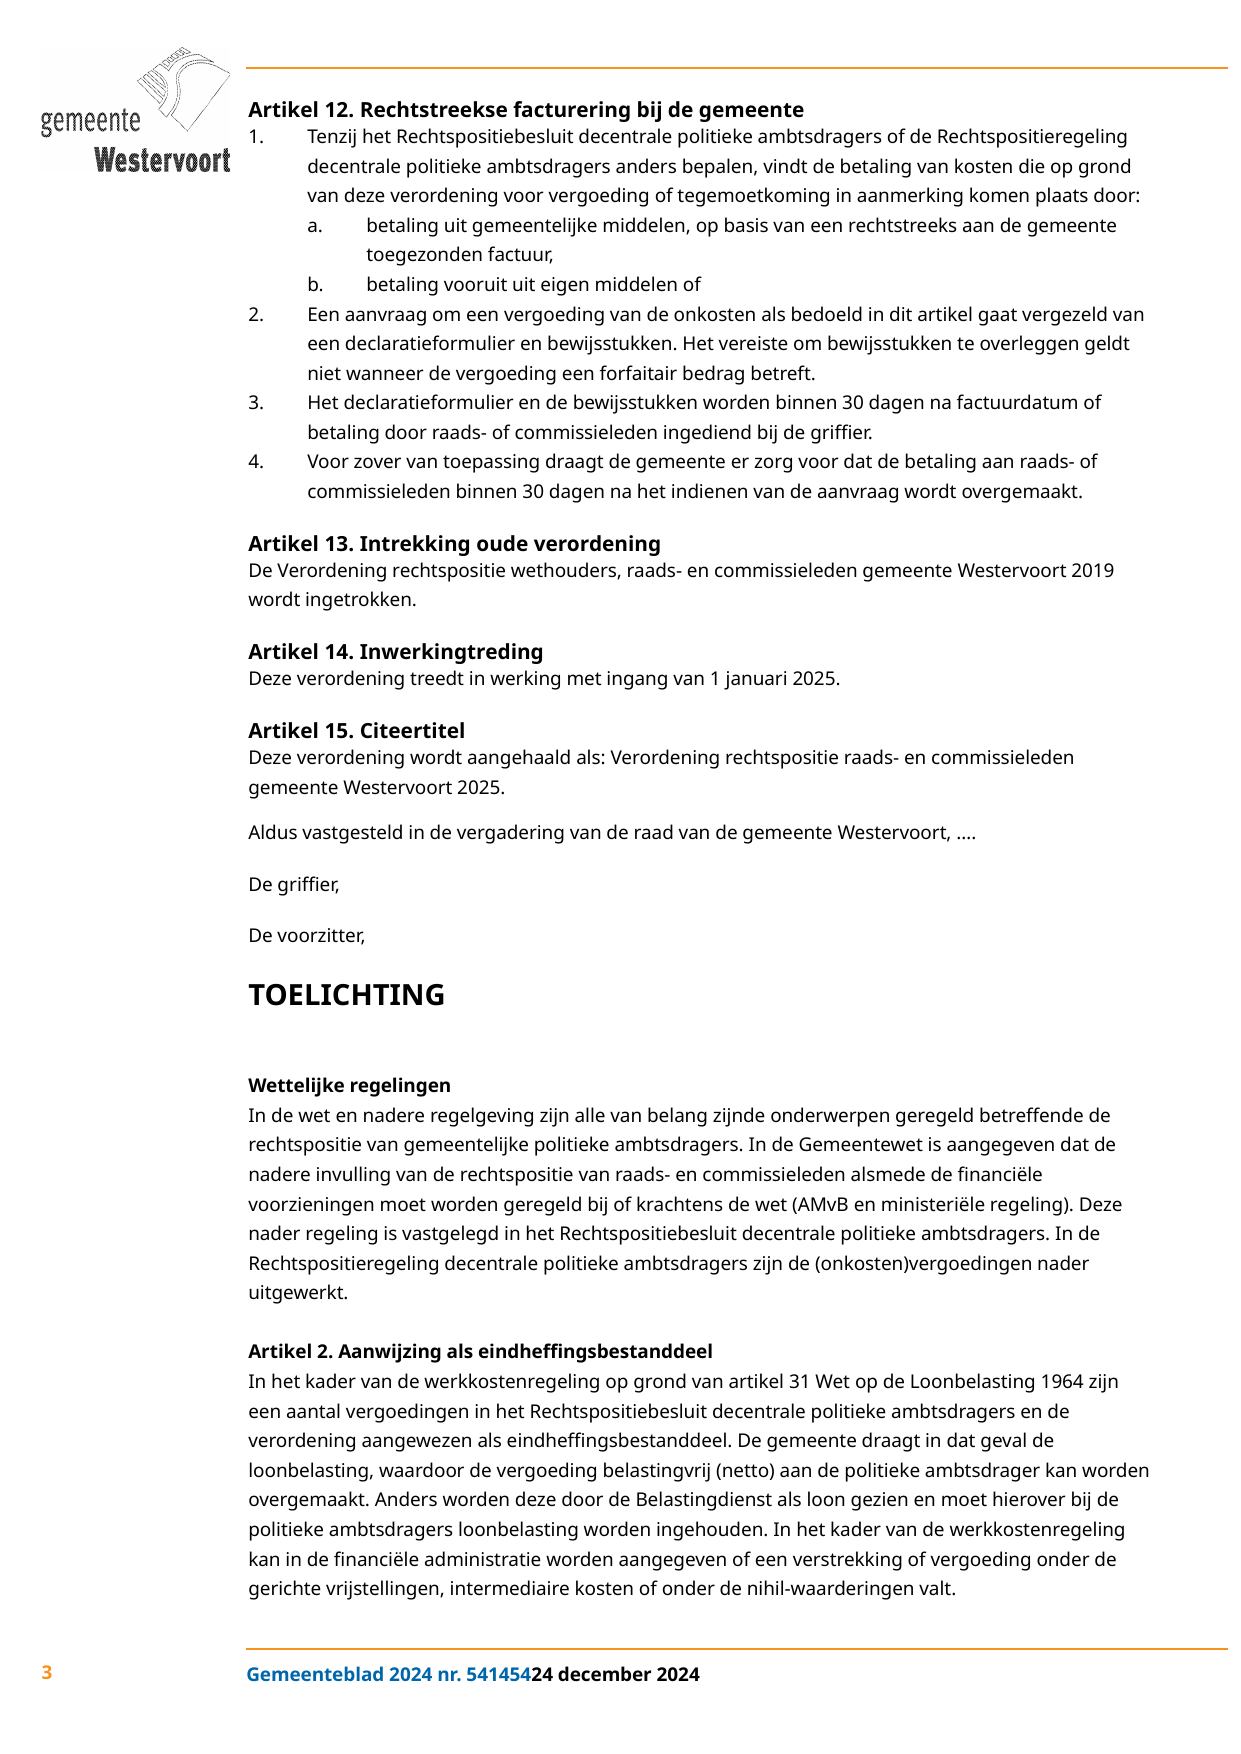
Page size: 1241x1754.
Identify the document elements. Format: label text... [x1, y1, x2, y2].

text Aldus vastgesteld in de vergadering van de raad van de gemeente Westervoort, …. [248, 819, 1152, 845]
text Artikel 2. Aanwijzing als eindheffingsbestanddeel [248, 1339, 1152, 1364]
text In de wet en nadere regelgeving zijn alle van belang zijnde onderwerpen geregeld betreffende de rechtspositie van gemeentelijke politieke ambtsdragers. In de Gemeentewet is aangegeven dat de nadere invulling van de rechtspositie van raads- en commissieleden alsmede de financiële voorzieningen moet worden geregeld bij of krachtens de wet (AMvB en ministeriële regeling). Deze nader regeling is vastgelegd in het Rechtspositiebesluit decentrale politieke ambtsdragers. In de Rechtspositieregeling decentrale politieke ambtsdragers zijn de (onkosten)vergoedingen nader uitgewerkt. [248, 1102, 1152, 1305]
text Artikel 12. Rechtstreekse facturering bij de gemeente [248, 95, 1152, 123]
text De Verordening rechtspositie wethouders, raads- en commissieleden gemeente Westervoort 2019 wordt ingetrokken. [248, 557, 1152, 612]
list Het declaratieformulier en de bewijsstukken worden binnen 30 dagen na factuurdatum of betaling door raads- of commissieleden ingediend bij de griffier. [248, 389, 1152, 445]
text Deze verordening treedt in werking met ingang van 1 januari 2025. [248, 666, 1152, 691]
picture [41, 47, 231, 172]
text De griffier, [248, 871, 1152, 897]
text In het kader van de werkkostenregeling op grond van artikel 31 Wet op de Loonbelasting 1964 zijn een aantal vergoedingen in het Rechtspositiebesluit decentrale politieke ambtsdragers en de verordening aangewezen als eindheffingsbestanddeel. De gemeente draagt in dat geval de loonbelasting, waardoor de vergoeding belastingvrij (netto) aan de politieke ambtsdrager kan worden overgemaakt. Anders worden deze door de Belastingdienst als loon gezien en moet hierover bij de politieke ambtsdragers loonbelasting worden ingehouden. In het kader van de werkkostenregeling kan in de financiële administratie worden aangegeven of een verstrekking of vergoeding onder de gerichte vrijstellingen, intermediaire kosten of onder de nihil-waarderingen valt. [248, 1368, 1152, 1601]
text Wettelijke regelingen [248, 1072, 1152, 1098]
list Voor zover van toepassing draagt de gemeente er zorg voor dat de betaling aan raads- of commissieleden binnen 30 dagen na het indienen van de aanvraag wordt overgemaakt. [248, 449, 1152, 504]
text De voorzitter, [248, 922, 1152, 948]
list Tenzij het Rechtspositiebesluit decentrale politieke ambtsdragers of de Rechtspositieregeling decentrale politieke ambtsdragers anders bepalen, vindt de betaling van kosten die op grond van deze verordening voor vergoeding of tegemoetkoming in aanmerking komen plaats door: [248, 123, 1152, 208]
list betaling uit gemeentelijke middelen, op basis van een rechtstreeks aan de gemeente toegezonden factuur, [307, 212, 1152, 267]
list betaling vooruit uit eigen middelen of [307, 271, 1152, 297]
text TOELICHTING [248, 974, 1152, 1014]
text Artikel 15. Citeertitel [248, 716, 1152, 744]
text Deze verordening wordt aangehaald als: Verordening rechtspositie raads- en commissieleden gemeente Westervoort 2025. [248, 744, 1152, 800]
text Artikel 13. Intrekking oude verordening [248, 529, 1152, 557]
list Een aanvraag om een vergoeding van de onkosten als bedoeld in dit artikel gaat vergezeld van een declaratieformulier en bewijsstukken. Het vereiste om bewijsstukken te overleggen geldt niet wanneer de vergoeding een forfaitair bedrag betreft. [248, 301, 1152, 386]
text Artikel 14. Inwerkingtreding [248, 637, 1152, 666]
